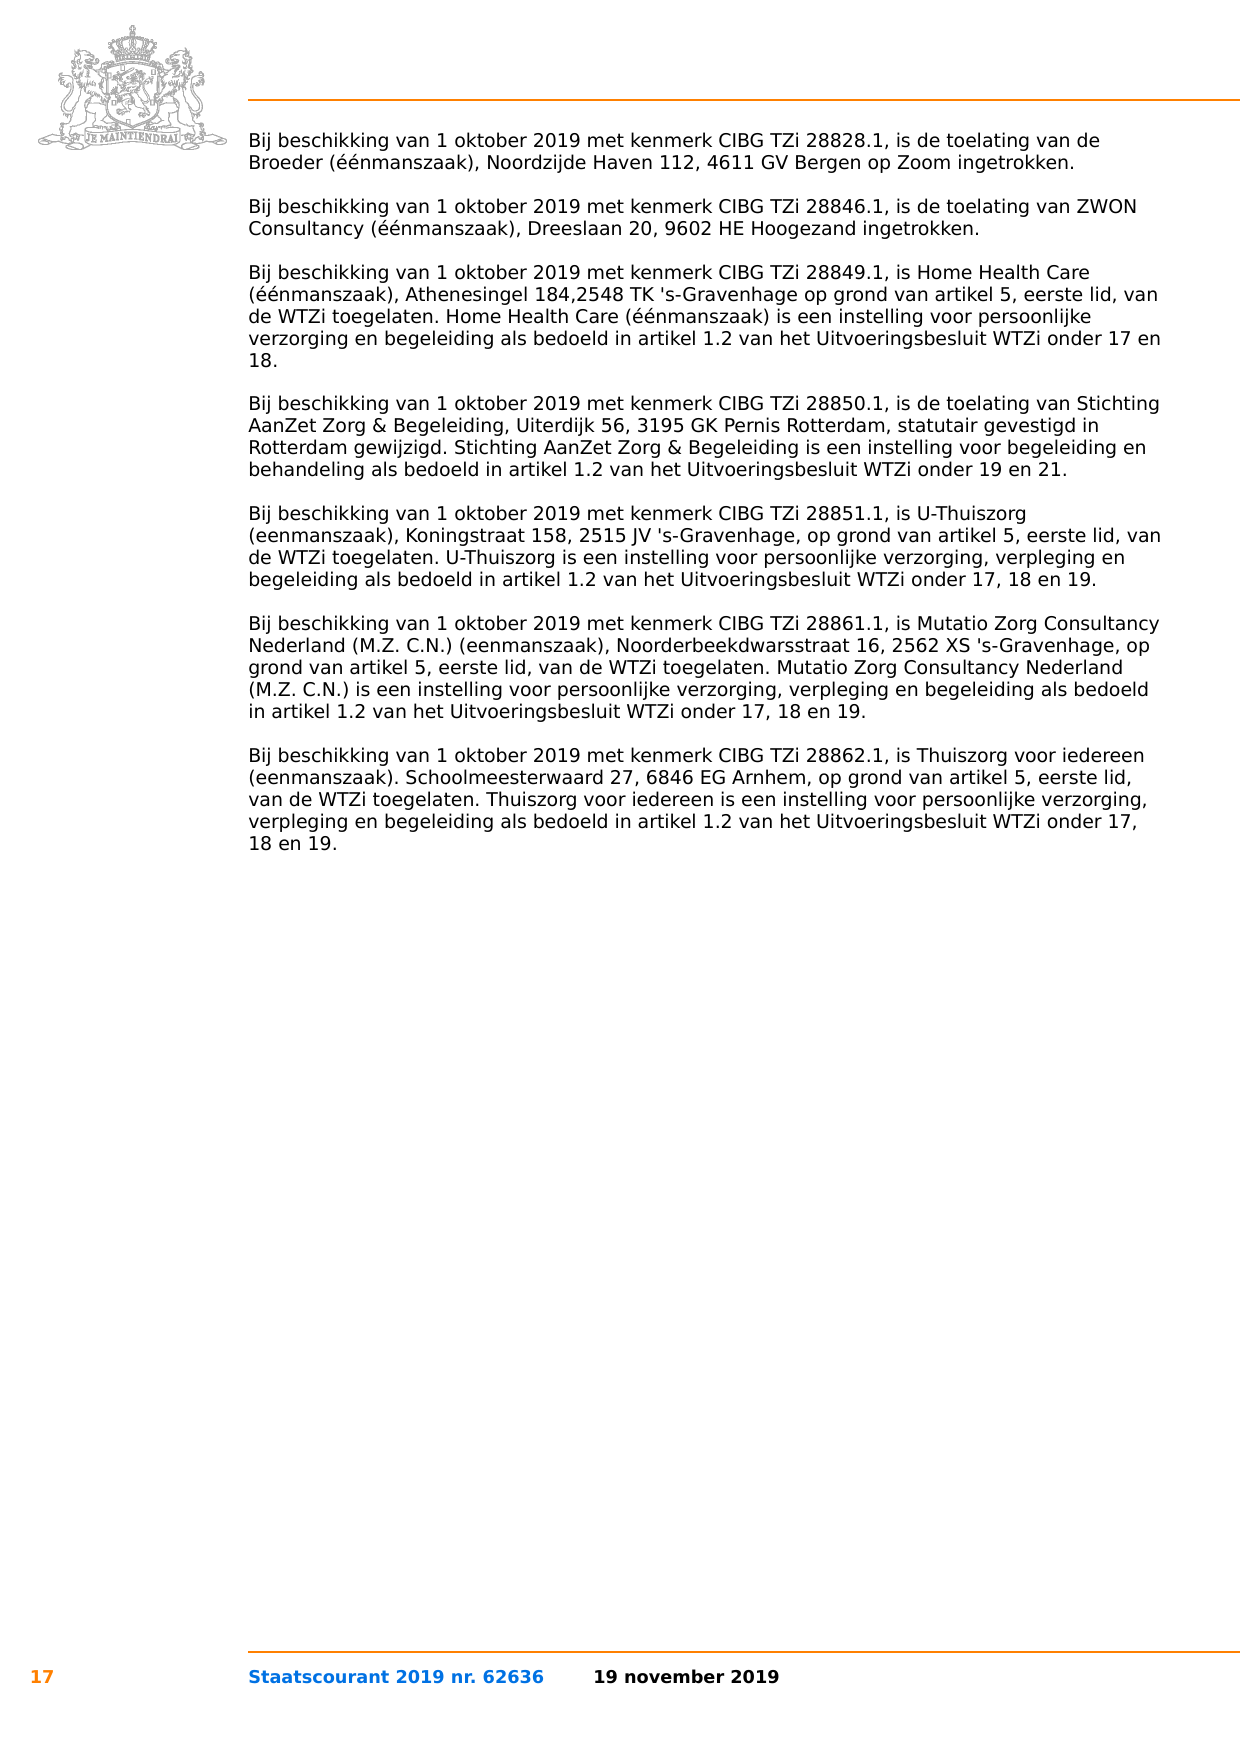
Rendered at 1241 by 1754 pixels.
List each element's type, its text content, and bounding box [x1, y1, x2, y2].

text Bij beschikking van 1 oktober 2019 met kenmerk CIBG TZi 28851.1, is U-Thuiszorg (eenmanszaak), Koningstraat 158, 2515 JV 's-Gravenhage, op grond van artikel 5, eerste lid, van de WTZi toegelaten. U-Thuiszorg is een instelling voor persoonlijke verzorging, verpleging en begeleiding als bedoeld in artikel 1.2 van het Uitvoeringsbesluit WTZi onder 17, 18 en 19. [248, 503, 1163, 591]
picture [38, 25, 227, 150]
text Bij beschikking van 1 oktober 2019 met kenmerk CIBG TZi 28846.1, is de toelating van ZWON Consultancy (éénmanszaak), Dreeslaan 20, 9602 HE Hoogezand ingetrokken. [248, 196, 1163, 240]
text Bij beschikking van 1 oktober 2019 met kenmerk CIBG TZi 28862.1, is Thuiszorg voor iedereen (eenmanszaak). Schoolmeesterwaard 27, 6846 EG Arnhem, op grond van artikel 5, eerste lid, van de WTZi toegelaten. Thuiszorg voor iedereen is een instelling voor persoonlijke verzorging, verpleging en begeleiding als bedoeld in artikel 1.2 van het Uitvoeringsbesluit WTZi onder 17, 18 en 19. [248, 745, 1163, 854]
text Bij beschikking van 1 oktober 2019 met kenmerk CIBG TZi 28849.1, is Home Health Care (éénmanszaak), Athenesingel 184,2548 TK 's-Gravenhage op grond van artikel 5, eerste lid, van de WTZi toegelaten. Home Health Care (éénmanszaak) is een instelling voor persoonlijke verzorging en begeleiding als bedoeld in artikel 1.2 van het Uitvoeringsbesluit WTZi onder 17 en 18. [248, 262, 1163, 371]
text Bij beschikking van 1 oktober 2019 met kenmerk CIBG TZi 28850.1, is de toelating van Stichting AanZet Zorg & Begeleiding, Uiterdijk 56, 3195 GK Pernis Rotterdam, statutair gevestigd in Rotterdam gewijzigd. Stichting AanZet Zorg & Begeleiding is een instelling voor begeleiding en behandeling als bedoeld in artikel 1.2 van het Uitvoeringsbesluit WTZi onder 19 en 21. [248, 393, 1163, 481]
text Bij beschikking van 1 oktober 2019 met kenmerk CIBG TZi 28828.1, is de toelating van de Broeder (éénmanszaak), Noordzijde Haven 112, 4611 GV Bergen op Zoom ingetrokken. [248, 130, 1163, 174]
text Bij beschikking van 1 oktober 2019 met kenmerk CIBG TZi 28861.1, is Mutatio Zorg Consultancy Nederland (M.Z. C.N.) (eenmanszaak), Noorderbeekdwarsstraat 16, 2562 XS 's-Gravenhage, op grond van artikel 5, eerste lid, van de WTZi toegelaten. Mutatio Zorg Consultancy Nederland (M.Z. C.N.) is een instelling voor persoonlijke verzorging, verpleging en begeleiding als bedoeld in artikel 1.2 van het Uitvoeringsbesluit WTZi onder 17, 18 en 19. [248, 613, 1163, 723]
